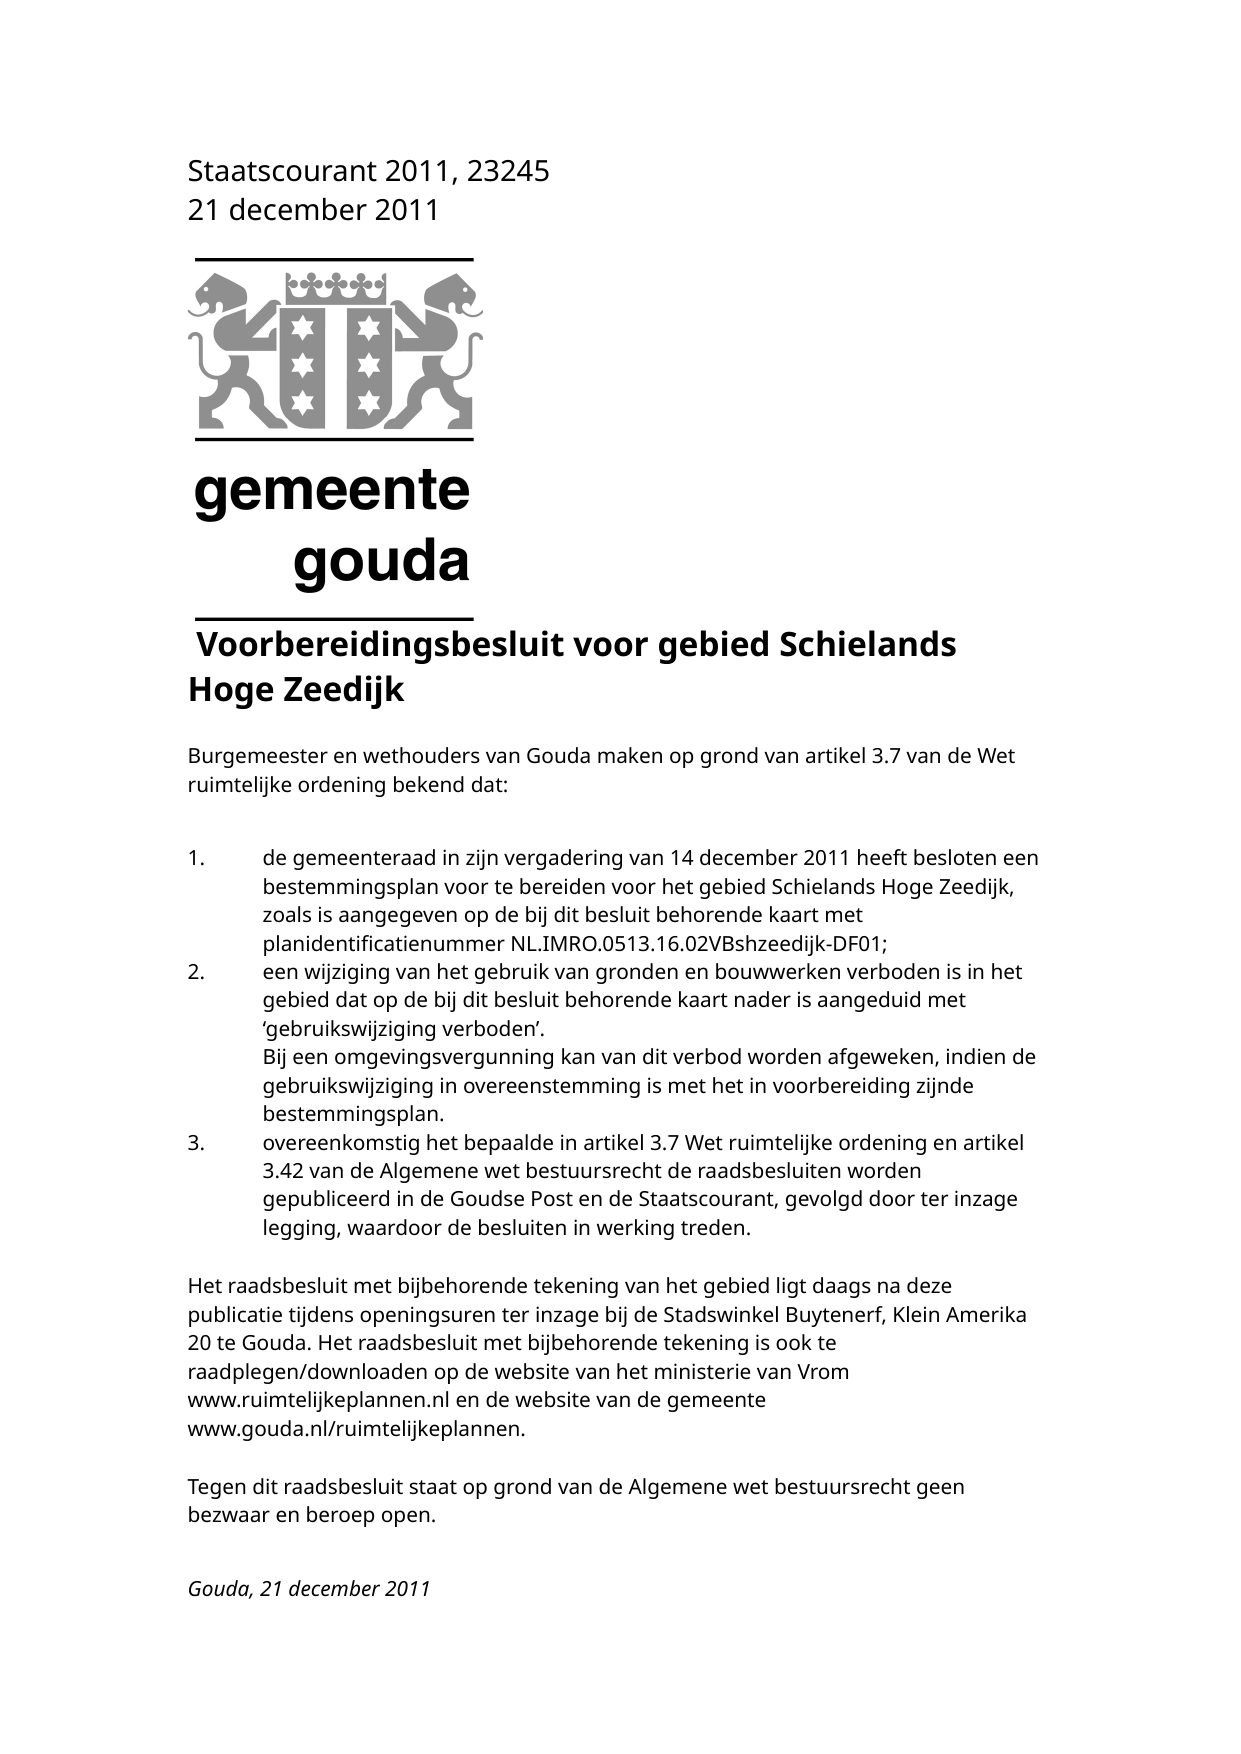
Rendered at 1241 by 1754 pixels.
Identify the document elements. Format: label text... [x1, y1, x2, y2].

subtitle Voorbereidingsbesluit voor gebied Schielands Hoge Zeedijk [187, 271, 1053, 711]
text Gouda, 21 december 2011 [187, 1574, 1053, 1602]
list Bij een omgevingsvergunning kan van dit verbod worden afgeweken, indien de gebruikswijziging in overeenstemming is met het in voorbereiding zijnde bestemmingsplan. [187, 1042, 1053, 1128]
list de gemeenteraad in zijn vergadering van 14 december 2011 heeft besloten een bestemmingsplan voor te bereiden voor het gebied Schielands Hoge Zeedijk, zoals is aangegeven op de bij dit besluit behorende kaart met planidentificatienummer NL.IMRO.0513.16.02VBshzeedijk-DF01; [187, 843, 1053, 957]
text 21 december 2011 [187, 190, 1053, 229]
text Het raadsbesluit met bijbehorende tekening van het gebied ligt daags na deze publicatie tijdens openingsuren ter inzage bij de Stadswinkel Buytenerf, Klein Amerika 20 te Gouda. Het raadsbesluit met bijbehorende tekening is ook te raadplegen/downloaden op de website van het ministerie van Vrom www.ruimtelijkeplannen.nl en de website van de gemeente www.gouda.nl/ruimtelijkeplannen. [187, 1271, 1053, 1442]
picture [187, 258, 484, 621]
text Burgemeester en wethouders van Gouda maken op grond van artikel 3.7 van de Wet ruimtelijke ordening bekend dat: [187, 741, 1053, 798]
list een wijziging van het gebruik van gronden en bouwwerken verboden is in het gebied dat op de bij dit besluit behorende kaart nader is aangeduid met ‘gebruikswijziging verboden’. [187, 957, 1053, 1042]
text Staatscourant 2011, 23245 [187, 150, 1053, 190]
list overeenkomstig het bepaalde in artikel 3.7 Wet ruimtelijke ordening en artikel 3.42 van de Algemene wet bestuursrecht de raadsbesluiten worden gepubliceerd in de Goudse Post en de Staatscourant, gevolgd door ter inzage legging, waardoor de besluiten in werking treden. [187, 1128, 1053, 1241]
text Tegen dit raadsbesluit staat op grond van de Algemene wet bestuursrecht geen bezwaar en beroep open. [187, 1472, 1053, 1529]
